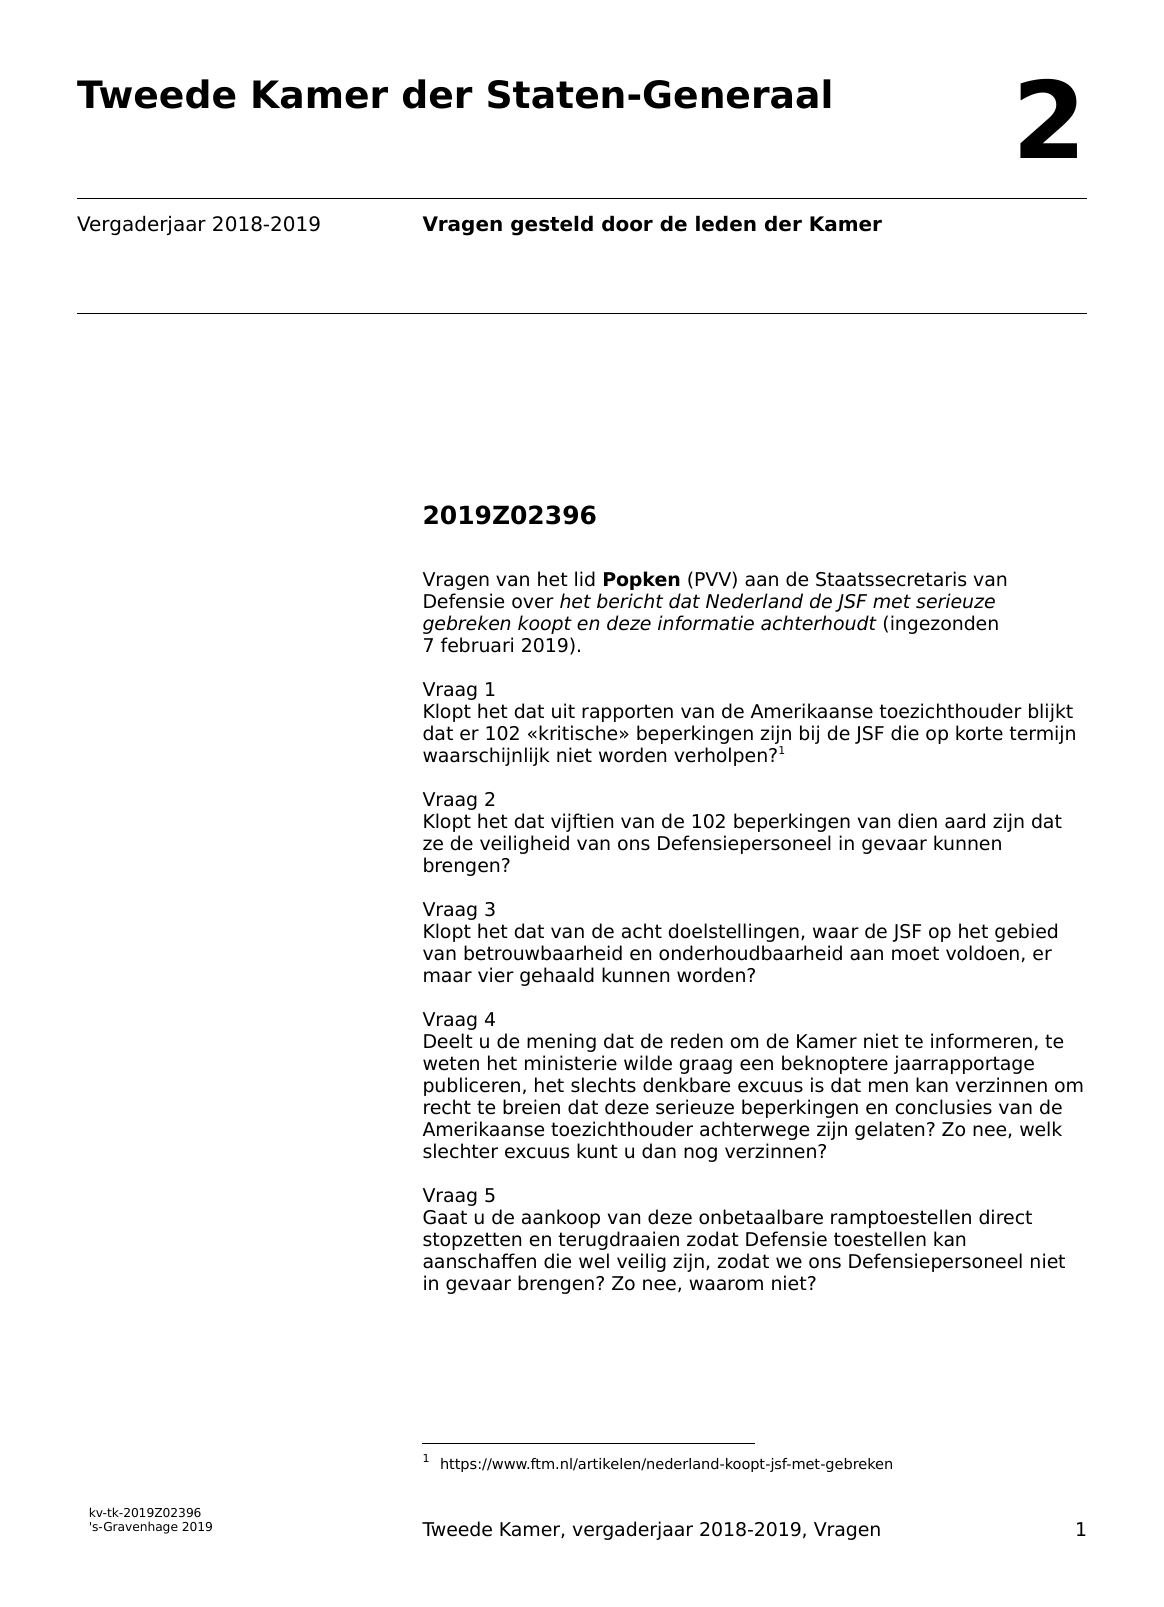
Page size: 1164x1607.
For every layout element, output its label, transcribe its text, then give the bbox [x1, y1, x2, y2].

text Klopt het dat uit rapporten van de Amerikaanse toezichthouder blijkt dat er 102 «kritische» beperkingen zijn bij de JSF die op korte termijn waarschijnlijk niet worden verholpen? [422, 701, 1087, 767]
text Vraag 2 [422, 789, 1087, 811]
text 2019Z02396 [422, 501, 1087, 531]
text Vraag 3 [422, 899, 1087, 921]
text Gaat u de aankoop van deze onbetaalbare ramptoestellen direct stopzetten en terugdraaien zodat Defensie toestellen kan aanschaffen die wel veilig zijn, zodat we ons Defensiepersoneel niet in gevaar brengen? Zo nee, waarom niet? [422, 1207, 1087, 1295]
text Deelt u de mening dat de reden om de Kamer niet te informeren, te weten het ministerie wilde graag een beknoptere jaarrapportage publiceren, het slechts denkbare excuus is dat men kan verzinnen om recht te breien dat deze serieuze beperkingen en conclusies van de Amerikaanse toezichthouder achterwege zijn gelaten? Zo nee, welk slechter excuus kunt u dan nog verzinnen? [422, 1031, 1087, 1163]
text Vraag 1 [422, 679, 1087, 701]
text https://www.ftm.nl/artikelen/nederland-koopt-jsf-met-gebreken [422, 1452, 1087, 1474]
table_header Tweede Kamer der Staten-Generaal [77, 59, 886, 198]
text Klopt het dat van de acht doelstellingen, waar de JSF op het gebied van betrouwbaarheid en onderhoudbaarheid aan moet voldoen, er maar vier gehaald kunnen worden? [422, 921, 1087, 987]
text Vragen van het lid Popken (PVV) aan de Staatssecretaris van Defensie over het bericht dat Nederland de JSF met serieuze gebreken koopt en deze informatie achterhoudt (ingezonden 7 februari 2019). [422, 569, 1087, 657]
text Vraag 4 [422, 1009, 1087, 1031]
text Vraag 5 [422, 1185, 1087, 1207]
text kv-tk-2019Z02396 [88, 1506, 323, 1520]
table_cell Vergaderjaar 2018-2019 [77, 199, 422, 313]
table_cell Vragen gesteld door de leden der Kamer [422, 199, 1087, 313]
text 's-Gravenhage 2019 [88, 1520, 323, 1534]
text Klopt het dat vijftien van de 102 beperkingen van dien aard zijn dat ze de veiligheid van ons Defensiepersoneel in gevaar kunnen brengen? [422, 811, 1087, 877]
table_header 2 [886, 59, 1087, 198]
